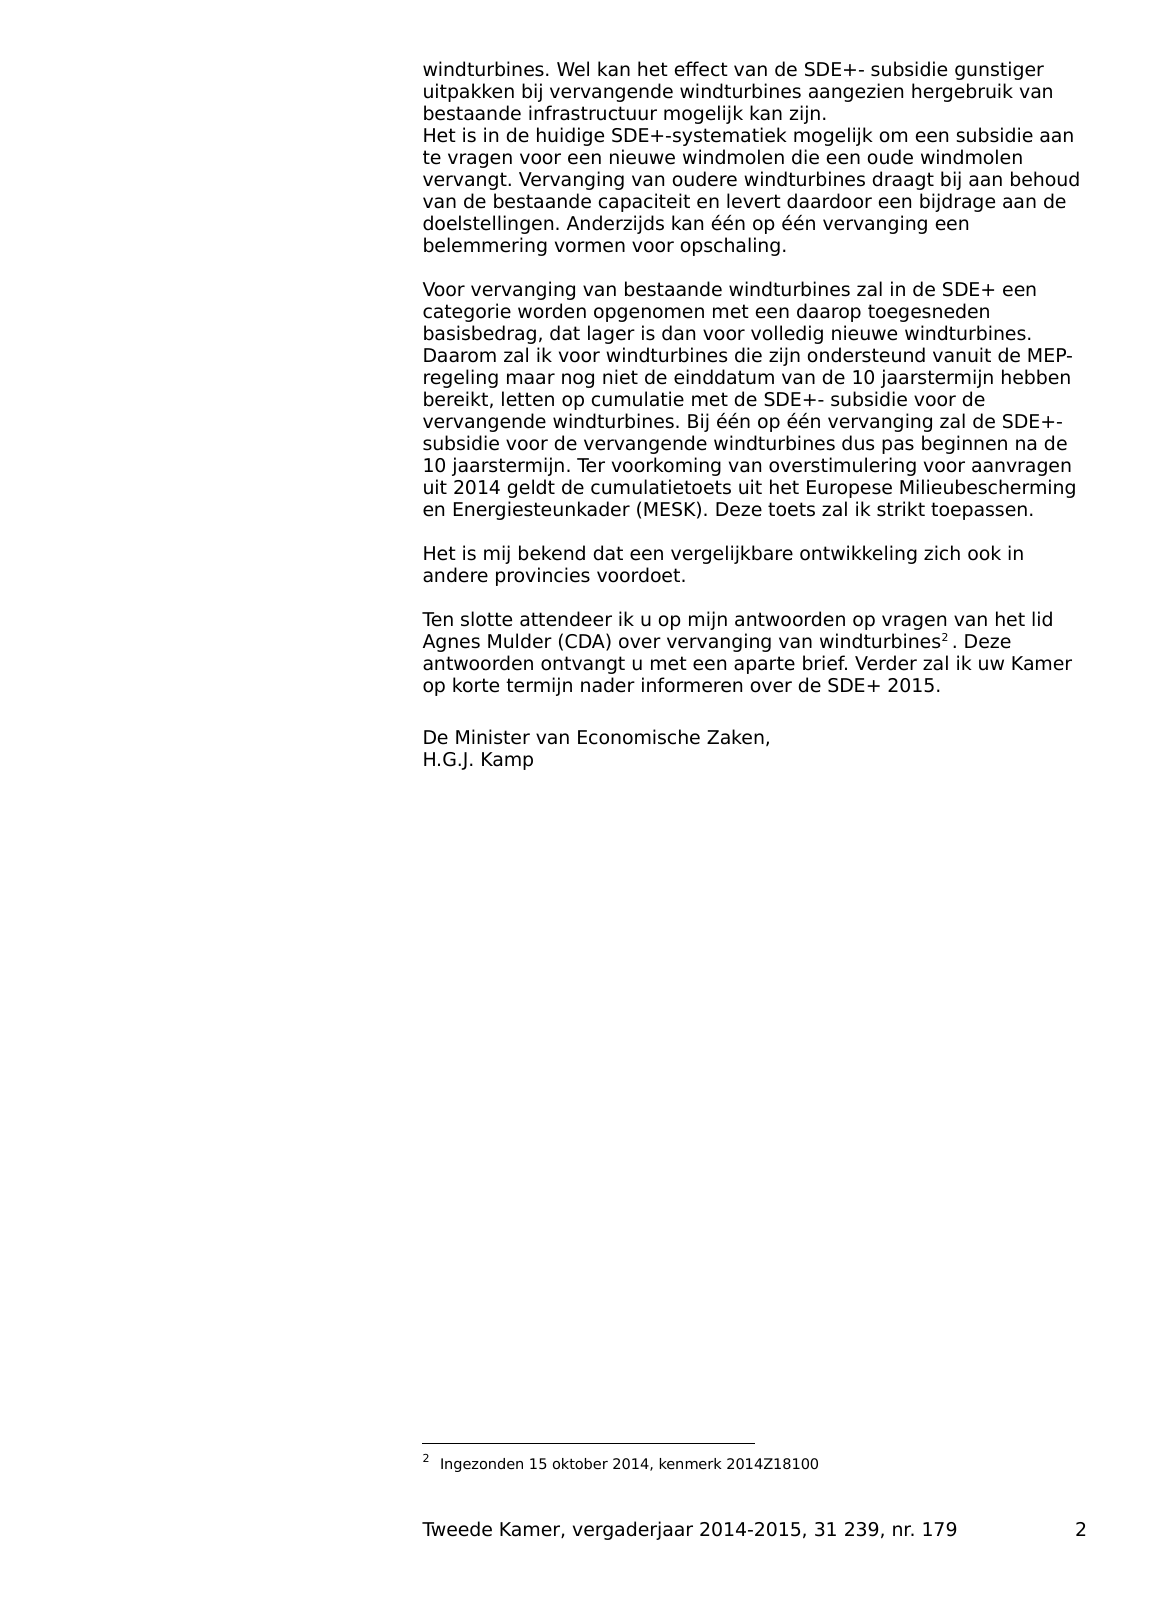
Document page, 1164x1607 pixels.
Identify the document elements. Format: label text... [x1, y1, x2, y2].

text Ingezonden 15 oktober 2014, kenmerk 2014Z18100 [422, 1452, 1087, 1474]
text Het is mij bekend dat een vergelijkbare ontwikkeling zich ook in andere provincies voordoet. [422, 543, 1087, 587]
text Het is in de huidige SDE+-systematiek mogelijk om een subsidie aan te vragen voor een nieuwe windmolen die een oude windmolen vervangt. Vervanging van oudere windturbines draagt bij aan behoud van de bestaande capaciteit en levert daardoor een bijdrage aan de doelstellingen. Anderzijds kan één op één vervanging een belemmering vormen voor opschaling. [422, 125, 1087, 257]
text Voor vervanging van bestaande windturbines zal in de SDE+ een categorie worden opgenomen met een daarop toegesneden basisbedrag, dat lager is dan voor volledig nieuwe windturbines. [422, 279, 1087, 345]
text windturbines. Wel kan het effect van de SDE+- subsidie gunstiger uitpakken bij vervangende windturbines aangezien hergebruik van bestaande infrastructuur mogelijk kan zijn. [422, 59, 1087, 125]
text Ten slotte attendeer ik u op mijn antwoorden op vragen van het lid Agnes Mulder (CDA) over vervanging van windturbines. Deze antwoorden ontvangt u met een aparte brief. Verder zal ik uw Kamer op korte termijn nader informeren over de SDE+ 2015. [422, 609, 1087, 697]
text De Minister van Economische Zaken, H.G.J. Kamp [422, 727, 1087, 771]
text Daarom zal ik voor windturbines die zijn ondersteund vanuit de MEP-regeling maar nog niet de einddatum van de 10 jaarstermijn hebben bereikt, letten op cumulatie met de SDE+- subsidie voor de vervangende windturbines. Bij één op één vervanging zal de SDE+- subsidie voor de vervangende windturbines dus pas beginnen na de 10 jaarstermijn. Ter voorkoming van overstimulering voor aanvragen uit 2014 geldt de cumulatietoets uit het Europese Milieubescherming en Energiesteunkader (MESK). Deze toets zal ik strikt toepassen. [422, 345, 1087, 521]
